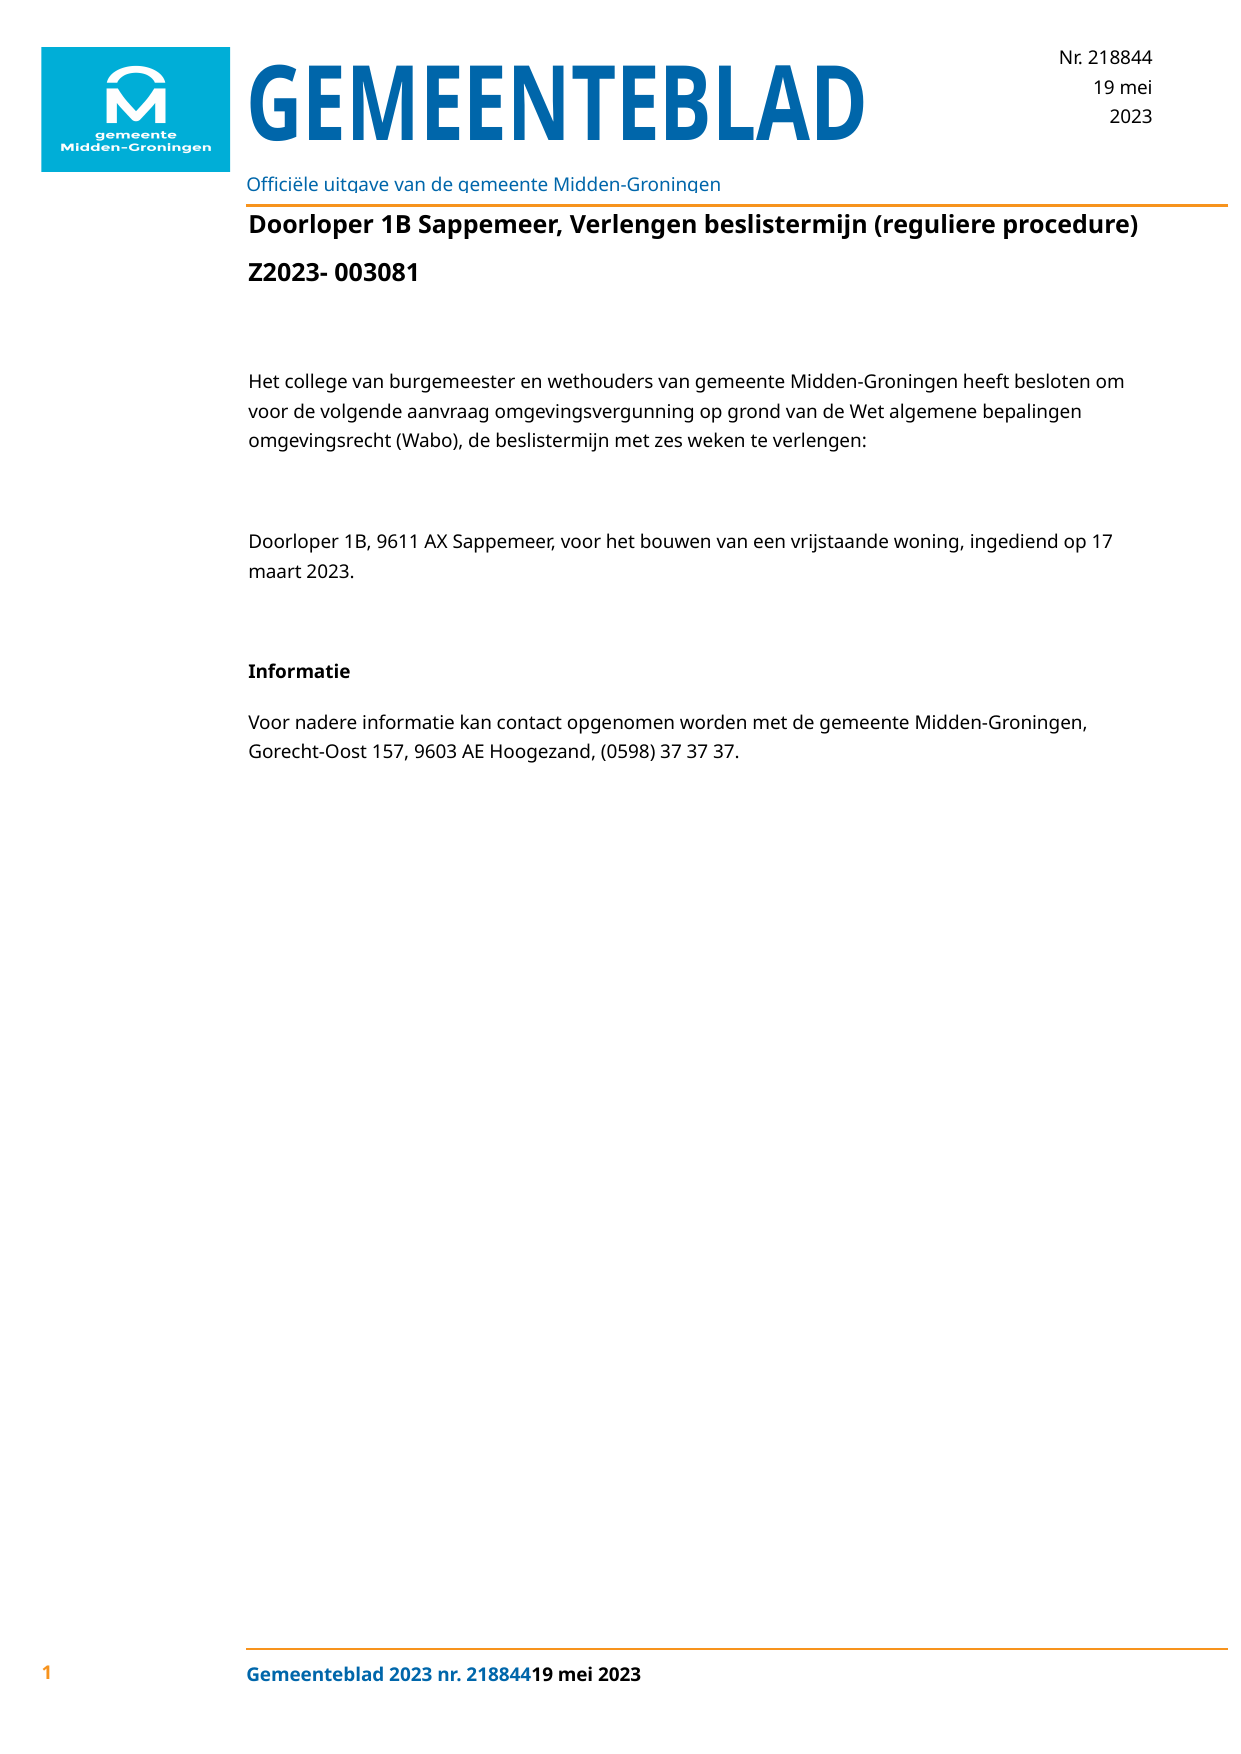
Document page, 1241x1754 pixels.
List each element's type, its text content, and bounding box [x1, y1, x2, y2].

text Doorloper 1B Sappemeer, Verlengen beslistermijn (reguliere procedure) Z2023- 003081 [248, 207, 1152, 288]
picture [184, 146, 190, 153]
text Het college van burgemeester en wethouders van gemeente Midden-Groningen heeft besloten om voor de volgende aanvraag omgevingsvergunning op grond van de Wet algemene bepalingen omgevingsrecht (Wabo), de beslistermijn met zes weken te verlengen: [248, 368, 1152, 453]
text Informatie [248, 659, 1152, 684]
text Voor nadere informatie kan contact opgenomen worden met de gemeente Midden-Groningen, Gorecht-Oost 157, 9603 AE Hoogezand, (0598) 37 37 37. [248, 709, 1152, 764]
text Doorloper 1B, 9611 AX Sappemeer, voor het bouwen van een vrijstaande woning, ingediend op 17 maart 2023. [248, 528, 1152, 584]
picture [107, 89, 165, 122]
picture [108, 66, 164, 82]
